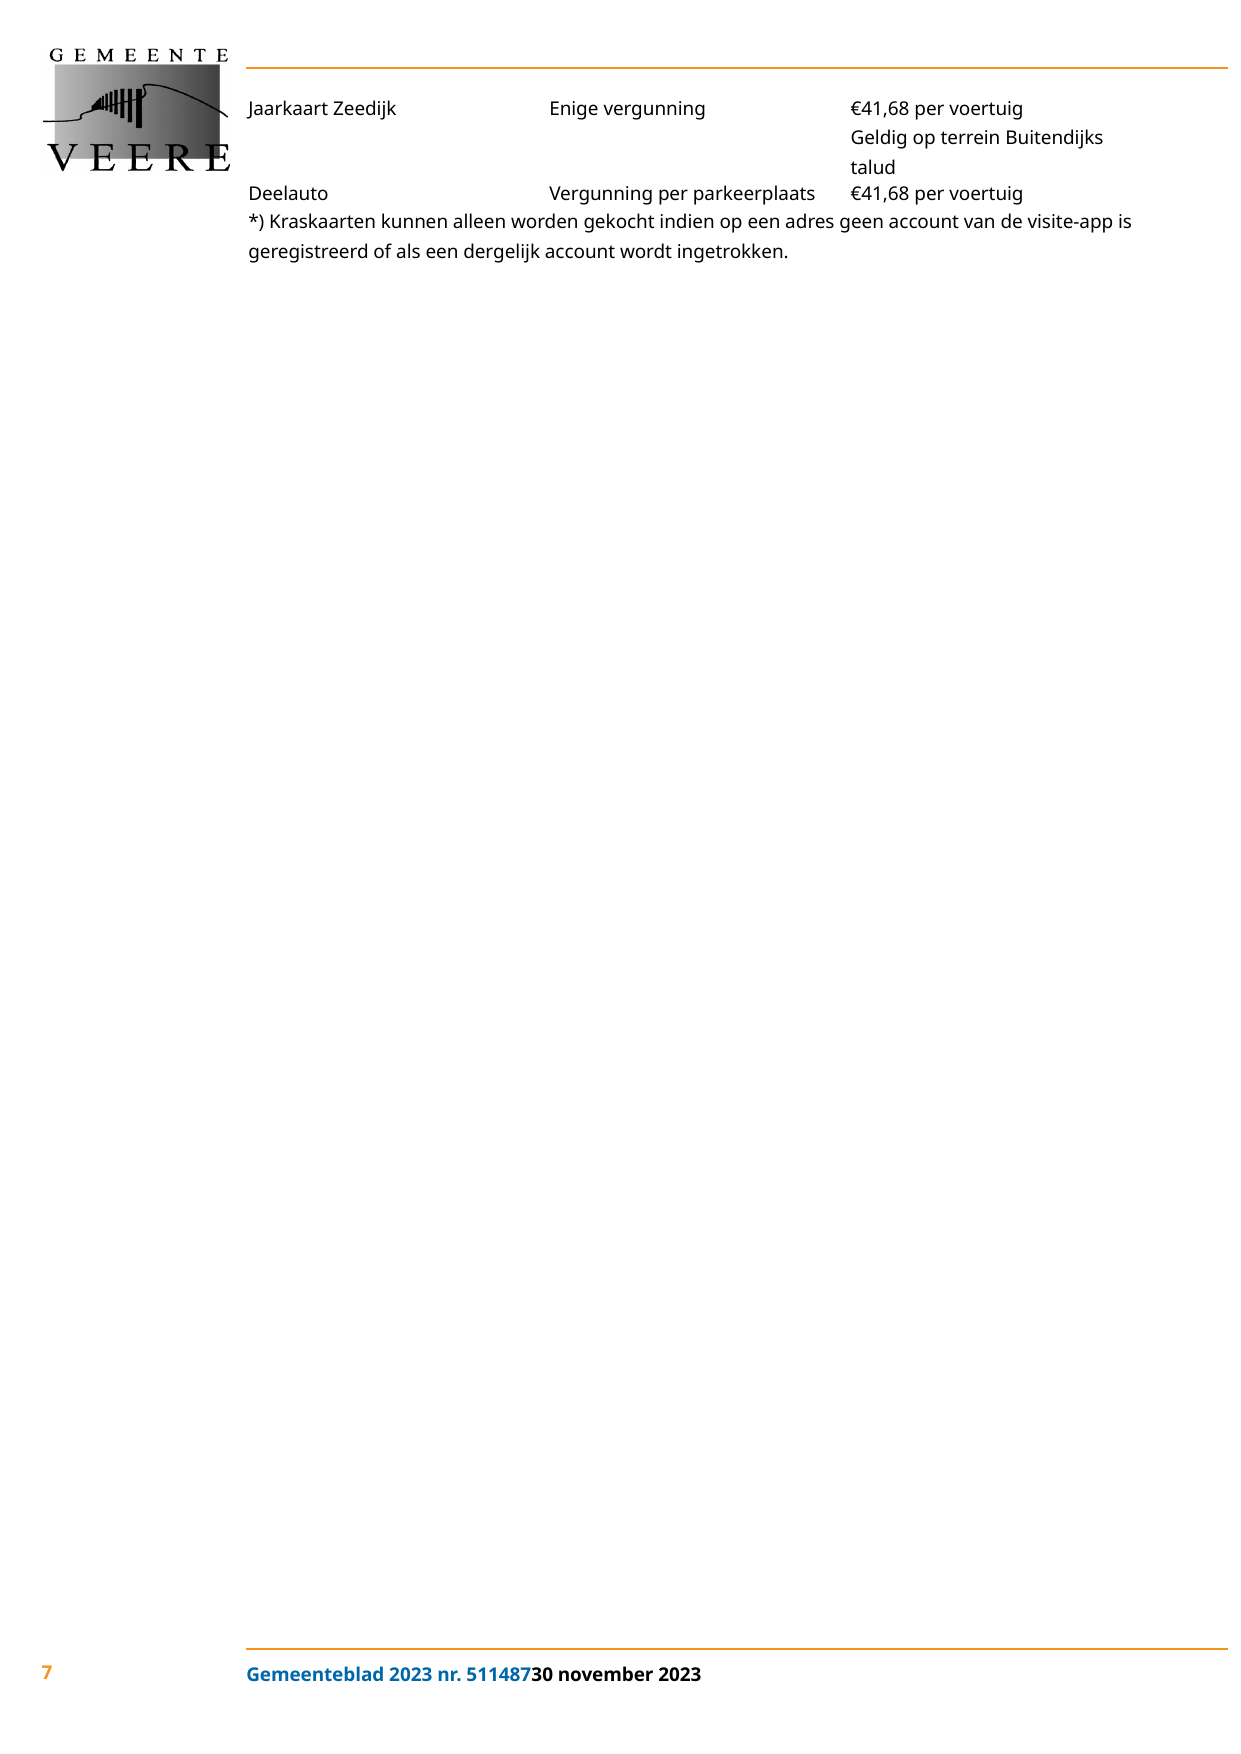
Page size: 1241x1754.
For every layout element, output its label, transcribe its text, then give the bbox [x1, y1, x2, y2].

text *) Kraskaarten kunnen alleen worden gekocht indien op een adres geen account van de visite-app is geregistreerd of als een dergelijk account wordt ingetrokken. [248, 209, 1152, 264]
picture [41, 47, 231, 172]
table_cell Vergunning per parkeerplaats [549, 180, 850, 205]
table_cell Deelauto [248, 180, 549, 205]
table_cell Jaarkaart Zeedijk [248, 95, 549, 180]
table_cell Enige vergunning [549, 95, 850, 180]
table_cell €41,68 per voertuig Geldig op terrein Buitendijks talud [850, 95, 1152, 180]
table_cell €41,68 per voertuig [850, 180, 1152, 205]
